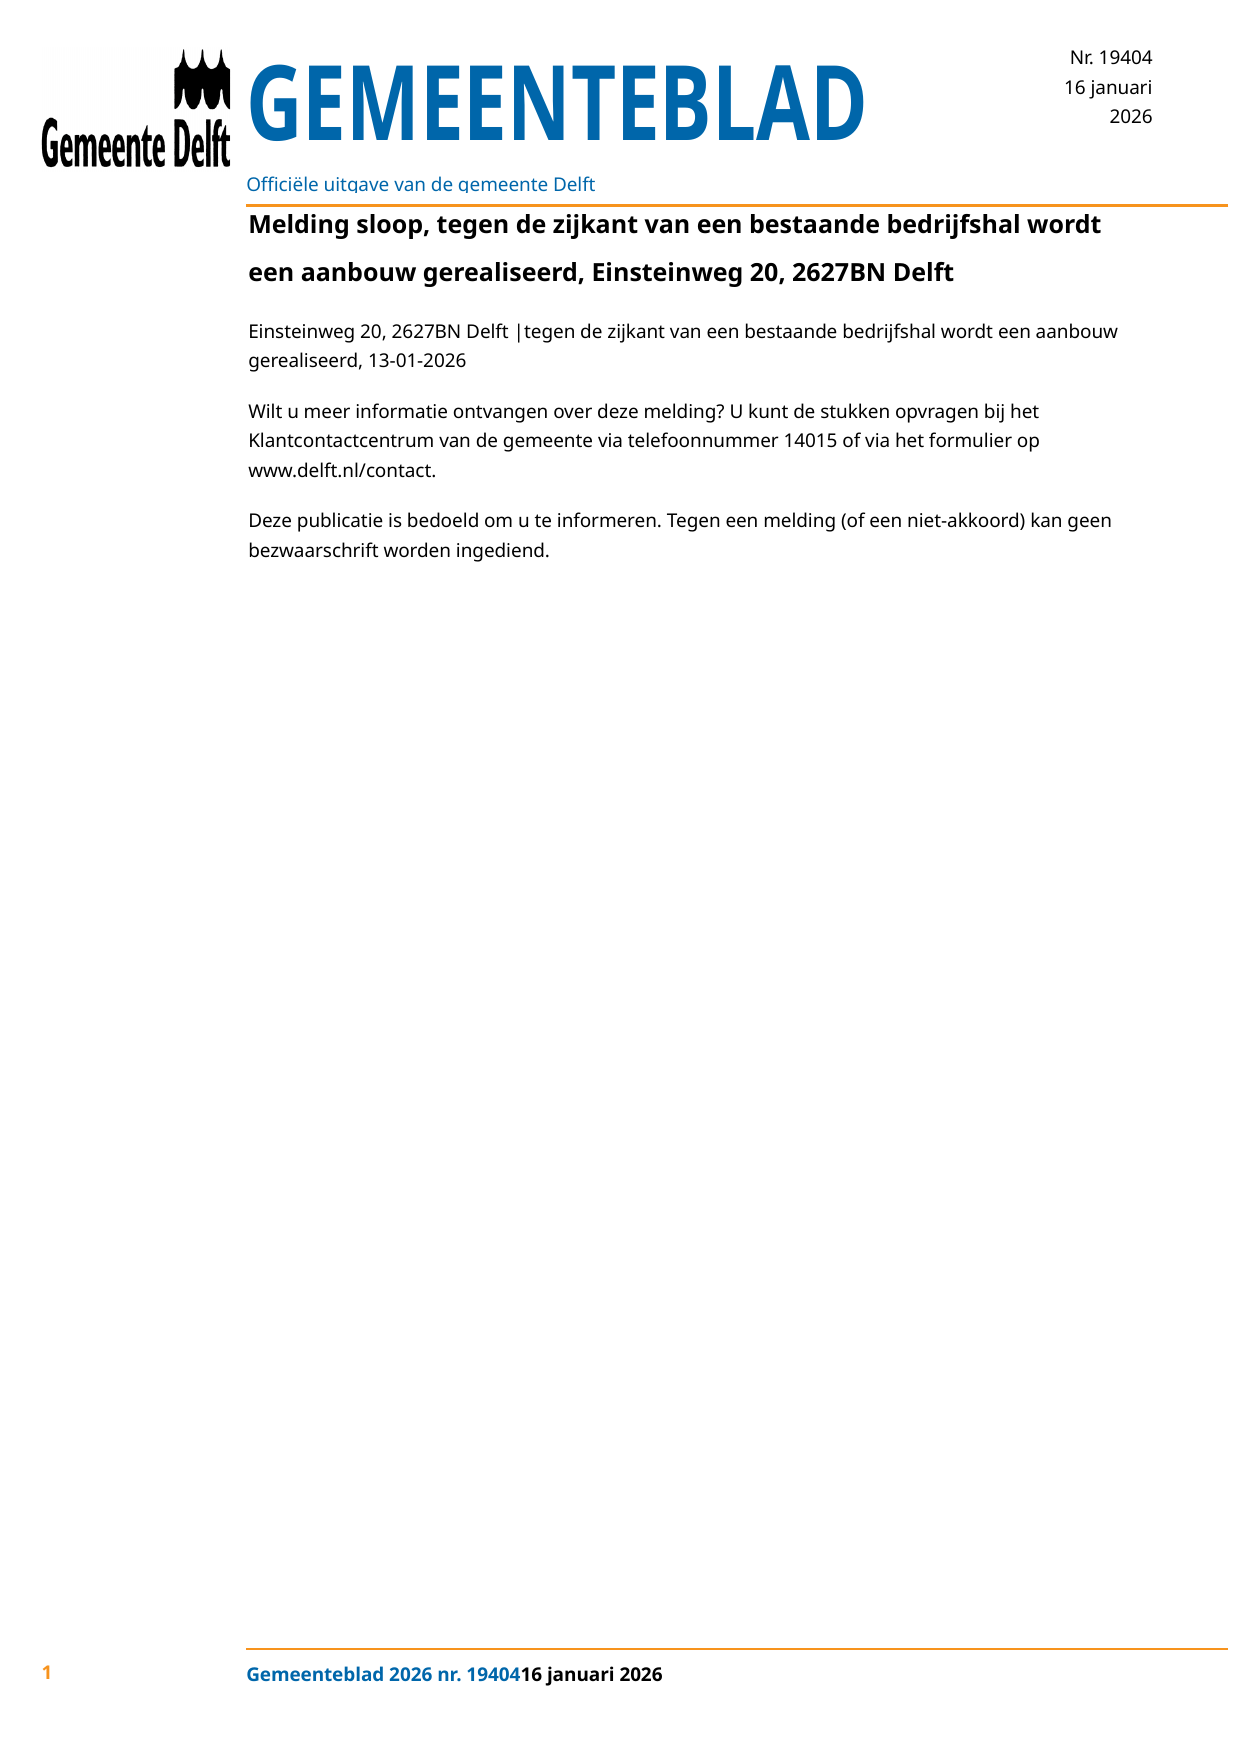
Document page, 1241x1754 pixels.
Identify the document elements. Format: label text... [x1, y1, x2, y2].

picture [41, 47, 231, 172]
text Melding sloop, tegen de zijkant van een bestaande bedrijfshal wordt een aanbouw gerealiseerd, Einsteinweg 20, 2627BN Delft [248, 207, 1152, 288]
text Deze publicatie is bedoeld om u te informeren. Tegen een melding (of een niet-akkoord) kan geen bezwaarschrift worden ingediend. [248, 507, 1152, 563]
text Wilt u meer informatie ontvangen over deze melding? U kunt de stukken opvragen bij het Klantcontactcentrum van de gemeente via telefoonnummer 14015 of via het formulier op www.delft.nl/contact. [248, 398, 1152, 483]
text Einsteinweg 20, 2627BN Delft |tegen de zijkant van een bestaande bedrijfshal wordt een aanbouw gerealiseerd, 13-01-2026 [248, 318, 1152, 373]
